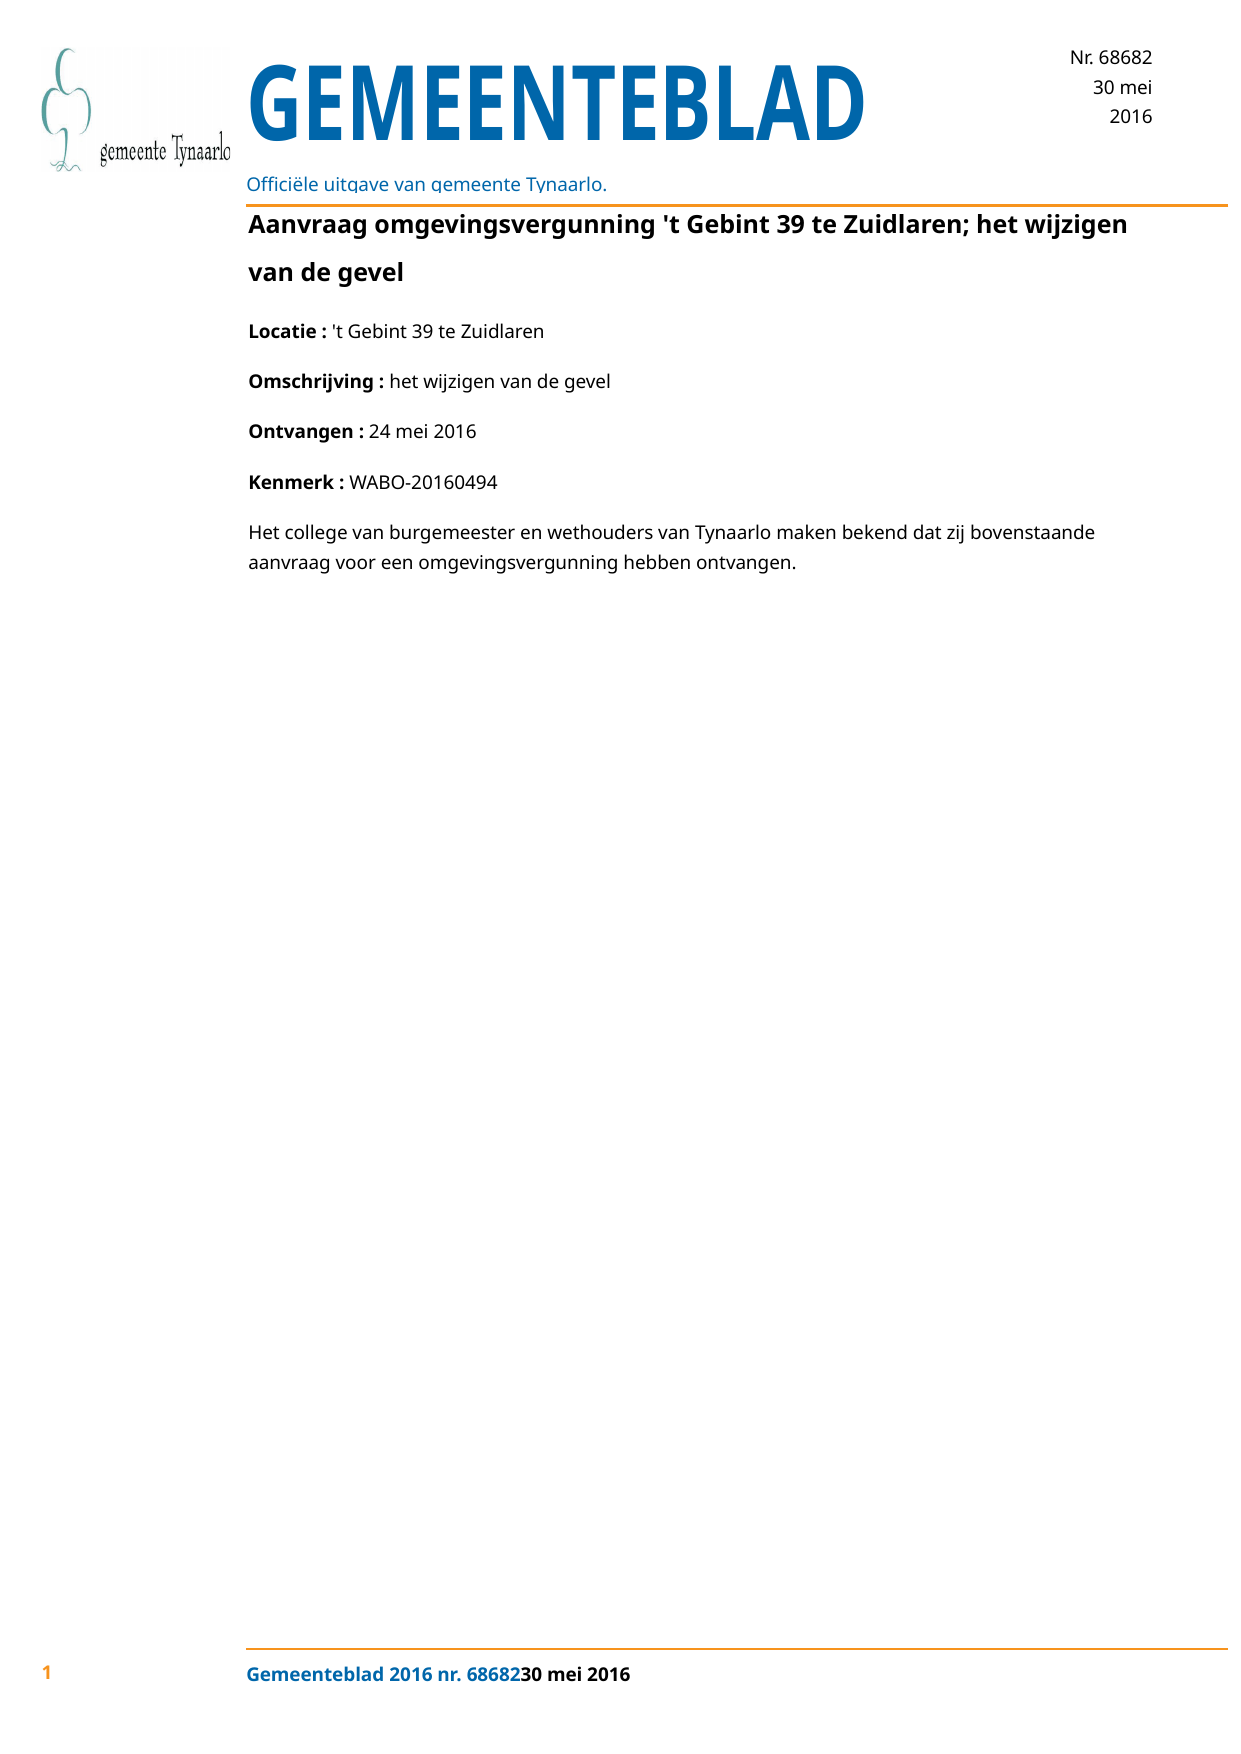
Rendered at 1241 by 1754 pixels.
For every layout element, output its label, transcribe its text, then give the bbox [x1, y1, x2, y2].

text Aanvraag omgevingsvergunning 't Gebint 39 te Zuidlaren; het wijzigen van de gevel [248, 207, 1152, 288]
text Omschrijving : het wijzigen van de gevel [248, 368, 1152, 394]
text Locatie : 't Gebint 39 te Zuidlaren [248, 318, 1152, 344]
text Het college van burgemeester en wethouders van Tynaarlo maken bekend dat zij bovenstaande aanvraag voor een omgevingsvergunning hebben ontvangen. [248, 519, 1152, 575]
picture [41, 47, 231, 172]
text Ontvangen : 24 mei 2016 [248, 419, 1152, 444]
text Kenmerk : WABO-20160494 [248, 469, 1152, 495]
